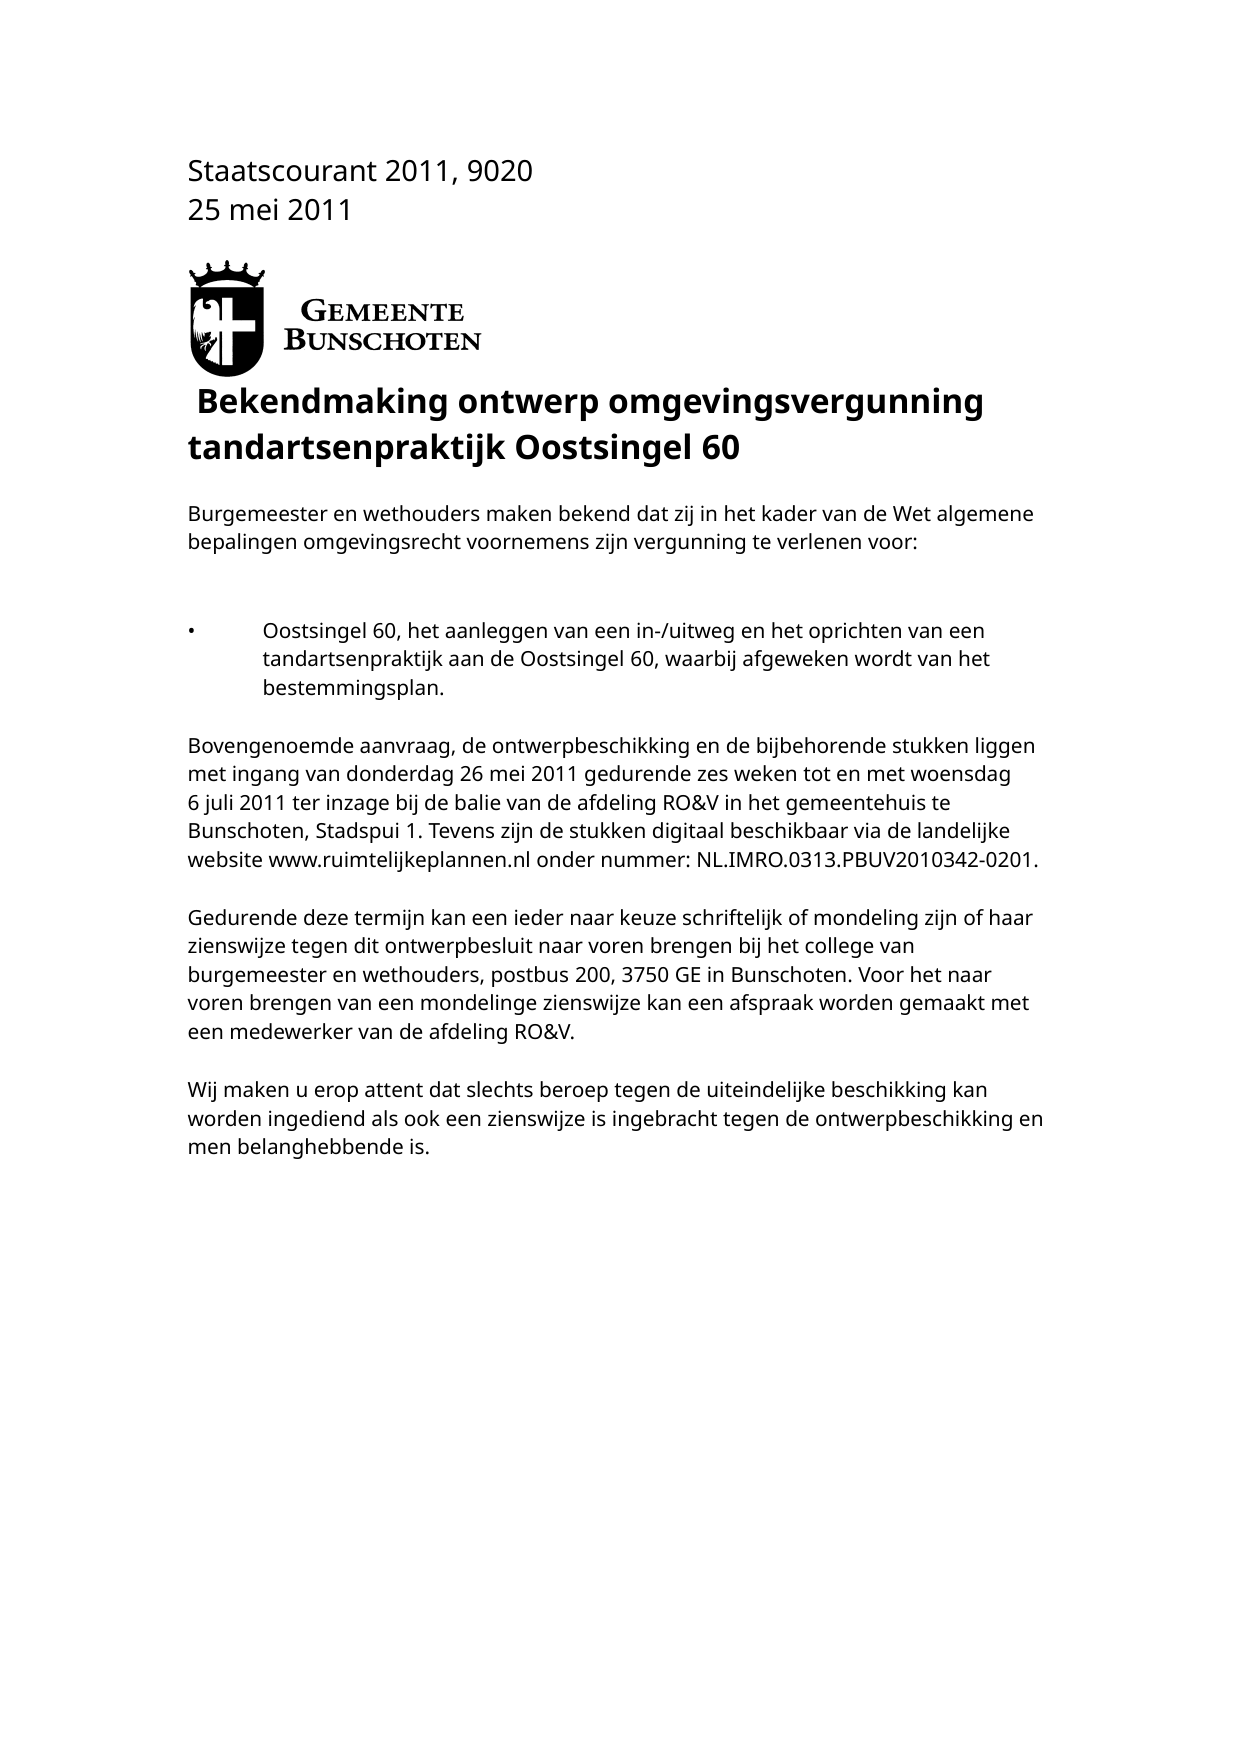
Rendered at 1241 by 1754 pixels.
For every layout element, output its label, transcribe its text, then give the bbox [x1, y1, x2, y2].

subtitle Bekendmaking ontwerp omgevingsvergunning tandartsenpraktijk Oostsingel 60 [187, 271, 1053, 469]
text Staatscourant 2011, 9020 [187, 150, 1053, 190]
picture [187, 258, 484, 378]
text Gedurende deze termijn kan een ieder naar keuze schriftelijk of mondeling zijn of haar zienswijze tegen dit ontwerpbesluit naar voren brengen bij het college van burgemeester en wethouders, postbus 200, 3750 GE in Bunschoten. Voor het naar voren brengen van een mondelinge zienswijze kan een afspraak worden gemaakt met een medewerker van de afdeling RO&V. [187, 903, 1053, 1045]
text 25 mei 2011 [187, 190, 1053, 229]
text Burgemeester en wethouders maken bekend dat zij in het kader van de Wet algemene bepalingen omgevingsrecht voornemens zijn vergunning te verlenen voor: [187, 499, 1053, 556]
list Oostsingel 60, het aanleggen van een in-/uitweg en het oprichten van een tandartsenpraktijk aan de Oostsingel 60, waarbij afgeweken wordt van het bestemmingsplan. [187, 616, 1053, 701]
text Wij maken u erop attent dat slechts beroep tegen de uiteindelijke beschikking kan worden ingediend als ook een zienswijze is ingebracht tegen de ontwerpbeschikking en men belanghebbende is. [187, 1075, 1053, 1161]
text Bovengenoemde aanvraag, de ontwerpbeschikking en de bijbehorende stukken liggen met ingang van donderdag 26 mei 2011 gedurende zes weken tot en met woensdag 6 juli 2011 ter inzage bij de balie van de afdeling RO&V in het gemeentehuis te Bunschoten, Stadspui 1. Tevens zijn de stukken digitaal beschikbaar via de landelijke website www.ruimtelijkeplannen.nl onder nummer: NL.IMRO.0313.PBUV2010342-0201. [187, 731, 1053, 873]
